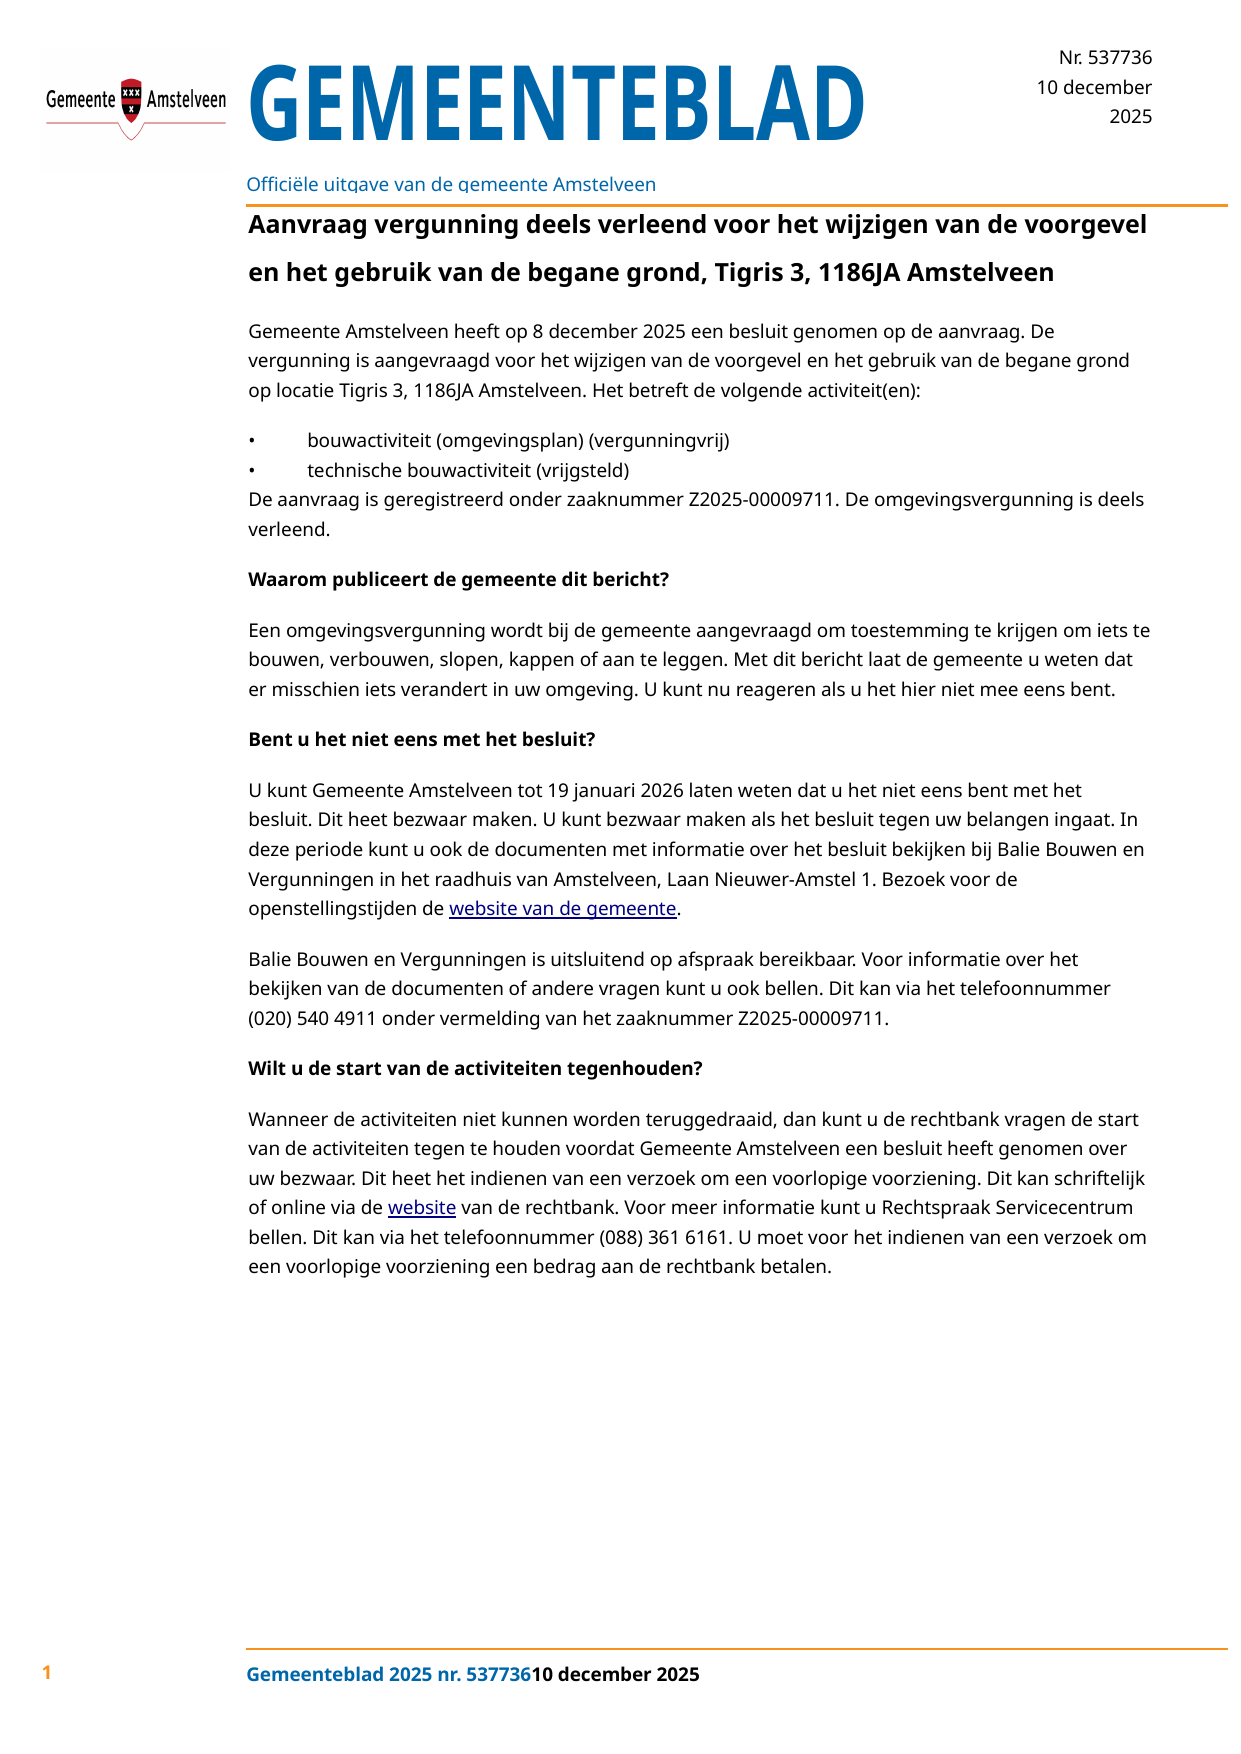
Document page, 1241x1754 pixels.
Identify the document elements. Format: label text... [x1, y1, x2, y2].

list bouwactiviteit (omgevingsplan) (vergunningvrij) [248, 427, 1152, 453]
text Een omgevingsvergunning wordt bij de gemeente aangevraagd om toestemming te krijgen om iets te bouwen, verbouwen, slopen, kappen of aan te leggen. Met dit bericht laat de gemeente u weten dat er misschien iets verandert in uw omgeving. U kunt nu reageren als u het hier niet mee eens bent. [248, 617, 1152, 702]
text Bent u het niet eens met het besluit? [248, 727, 1152, 752]
text Waarom publiceert de gemeente dit bericht? [248, 567, 1152, 592]
list technische bouwactiviteit (vrijgsteld) [248, 457, 1152, 483]
text Wanneer de activiteiten niet kunnen worden teruggedraaid, dan kunt u de rechtbank vragen de start van de activiteiten tegen te houden voordat Gemeente Amstelveen een besluit heeft genomen over uw bezwaar. Dit heet het indienen van een verzoek om een voorlopige voorziening. Dit kan schriftelijk of online via de website van de rechtbank. Voor meer informatie kunt u Rechtspraak Servicecentrum bellen. Dit kan via het telefoonnummer (088) 361 6161. U moet voor het indienen van een verzoek om een voorlopige voorziening een bedrag aan de rechtbank betalen. [248, 1106, 1152, 1279]
text Wilt u de start van de activiteiten tegenhouden? [248, 1055, 1152, 1081]
text Gemeente Amstelveen heeft op 8 december 2025 een besluit genomen op de aanvraag. De vergunning is aangevraagd voor het wijzigen van de voorgevel en het gebruik van de begane grond op locatie Tigris 3, 1186JA Amstelveen. Het betreft de volgende activiteit(en): [248, 318, 1152, 403]
picture [41, 47, 231, 172]
text U kunt Gemeente Amstelveen tot 19 januari 2026 laten weten dat u het niet eens bent met het besluit. Dit heet bezwaar maken. U kunt bezwaar maken als het besluit tegen uw belangen ingaat. In deze periode kunt u ook de documenten met informatie over het besluit bekijken bij Balie Bouwen en Vergunningen in het raadhuis van Amstelveen, Laan Nieuwer-Amstel 1. Bezoek voor de openstellingstijden de website van de gemeente. [248, 777, 1152, 921]
text Aanvraag vergunning deels verleend voor het wijzigen van de voorgevel en het gebruik van de begane grond, Tigris 3, 1186JA Amstelveen [248, 207, 1152, 288]
text Balie Bouwen en Vergunningen is uitsluitend op afspraak bereikbaar. Voor informatie over het bekijken van de documenten of andere vragen kunt u ook bellen. Dit kan via het telefoonnummer (020) 540 4911 onder vermelding van het zaaknummer Z2025-00009711. [248, 946, 1152, 1031]
text De aanvraag is geregistreerd onder zaaknummer Z2025-00009711. De omgevingsvergunning is deels verleend. [248, 487, 1152, 542]
